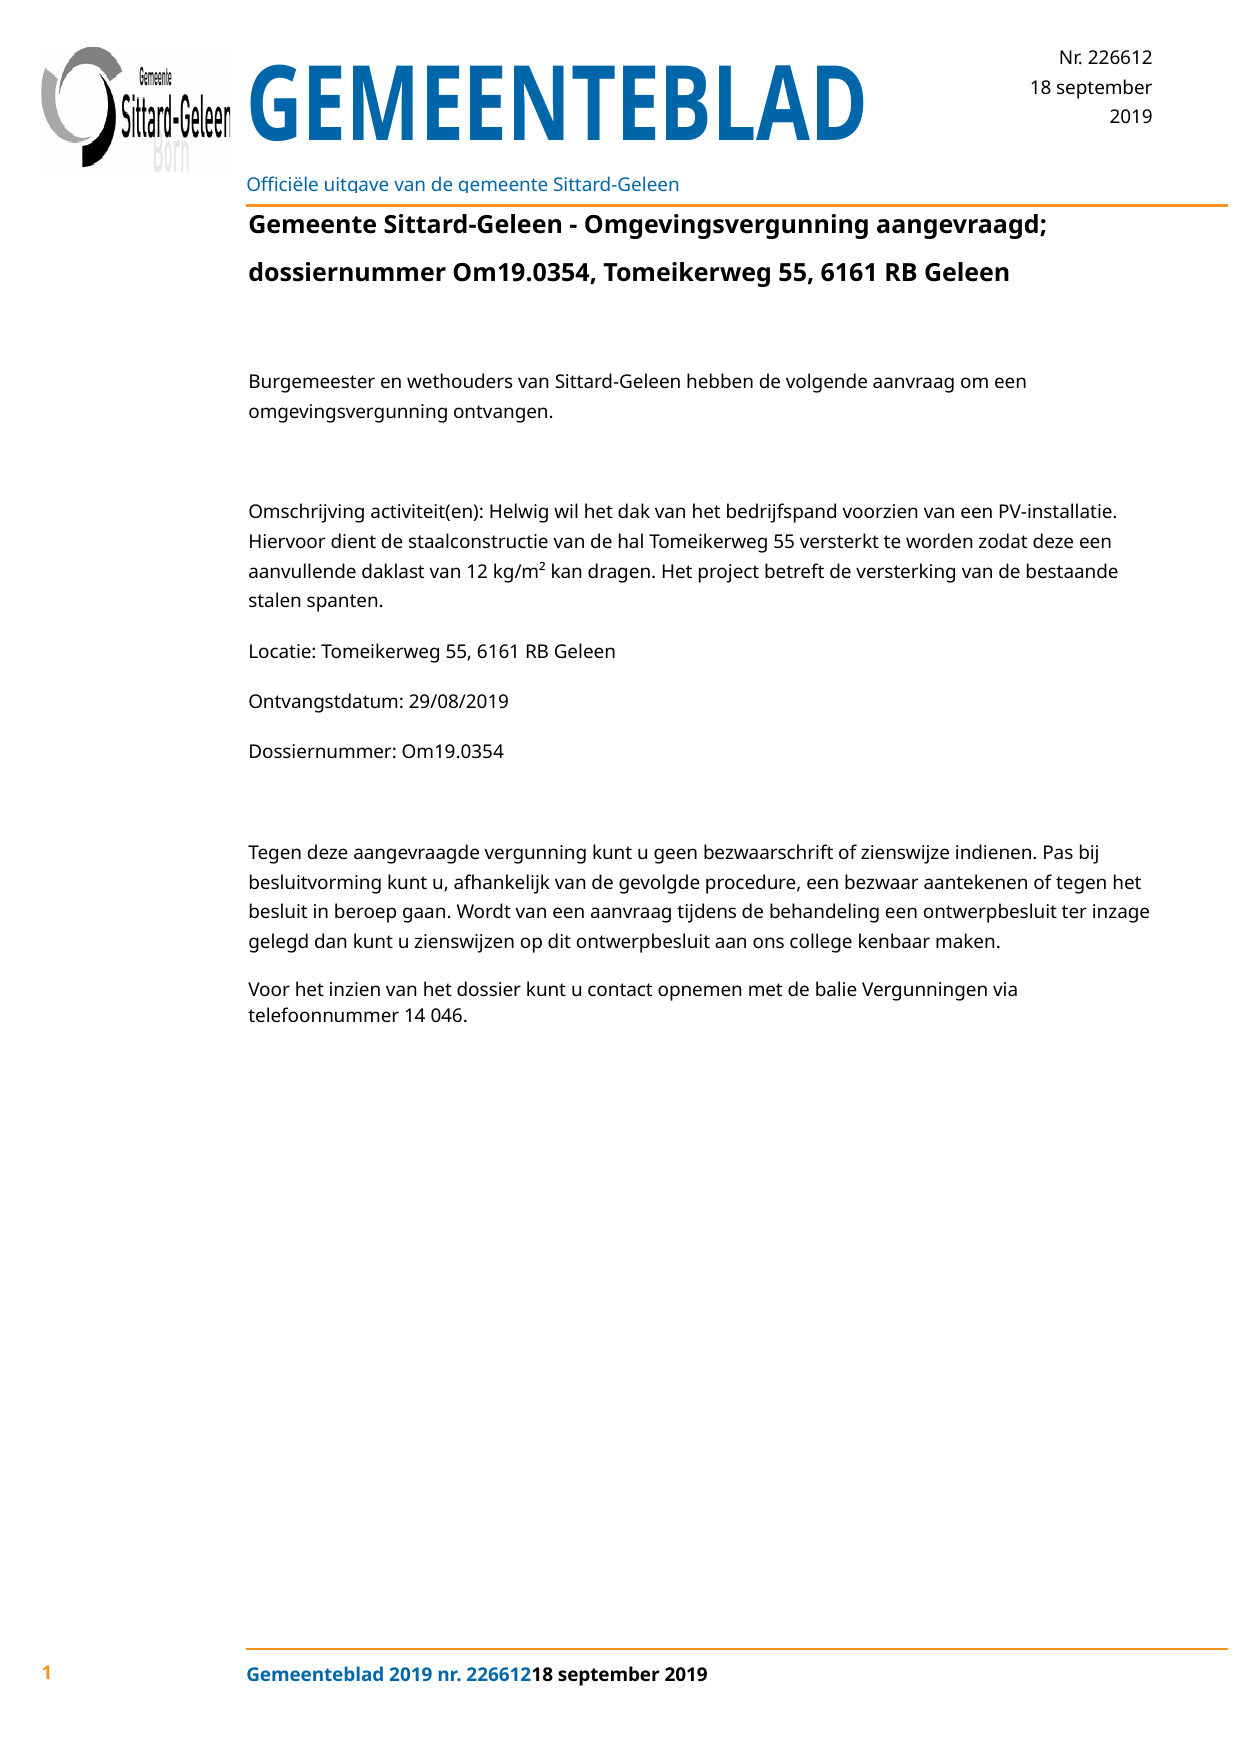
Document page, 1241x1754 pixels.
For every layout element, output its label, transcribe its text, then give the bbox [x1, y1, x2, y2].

text Gemeente Sittard-Geleen - Omgevingsvergunning aangevraagd; dossiernummer Om19.0354, Tomeikerweg 55, 6161 RB Geleen [248, 207, 1152, 288]
text Locatie: Tomeikerweg 55, 6161 RB Geleen [248, 638, 1152, 664]
text Dossiernummer: Om19.0354 [248, 739, 1152, 764]
text Voor het inzien van het dossier kunt u contact opnemen met de balie Vergunningen via telefoonnummer 14 046. [248, 976, 1152, 1028]
text Tegen deze aangevraagde vergunning kunt u geen bezwaarschrift of zienswijze indienen. Pas bij besluitvorming kunt u, afhankelijk van de gevolgde procedure, een bezwaar aantekenen of tegen het besluit in beroep gaan. Wordt van een aanvraag tijdens de behandeling een ontwerpbesluit ter inzage gelegd dan kunt u zienswijzen op dit ontwerpbesluit aan ons college kenbaar maken. [248, 839, 1152, 954]
picture [41, 47, 231, 172]
text Ontvangstdatum: 29/08/2019 [248, 688, 1152, 714]
text Omschrijving activiteit(en): Helwig wil het dak van het bedrijfspand voorzien van een PV-installatie. Hiervoor dient de staalconstructie van de hal Tomeikerweg 55 versterkt te worden zodat deze een aanvullende daklast van 12 kg/m² kan dragen. Het project betreft de versterking van de bestaande stalen spanten. [248, 499, 1152, 613]
text Burgemeester en wethouders van Sittard-Geleen hebben de volgende aanvraag om een omgevingsvergunning ontvangen. [248, 368, 1152, 424]
